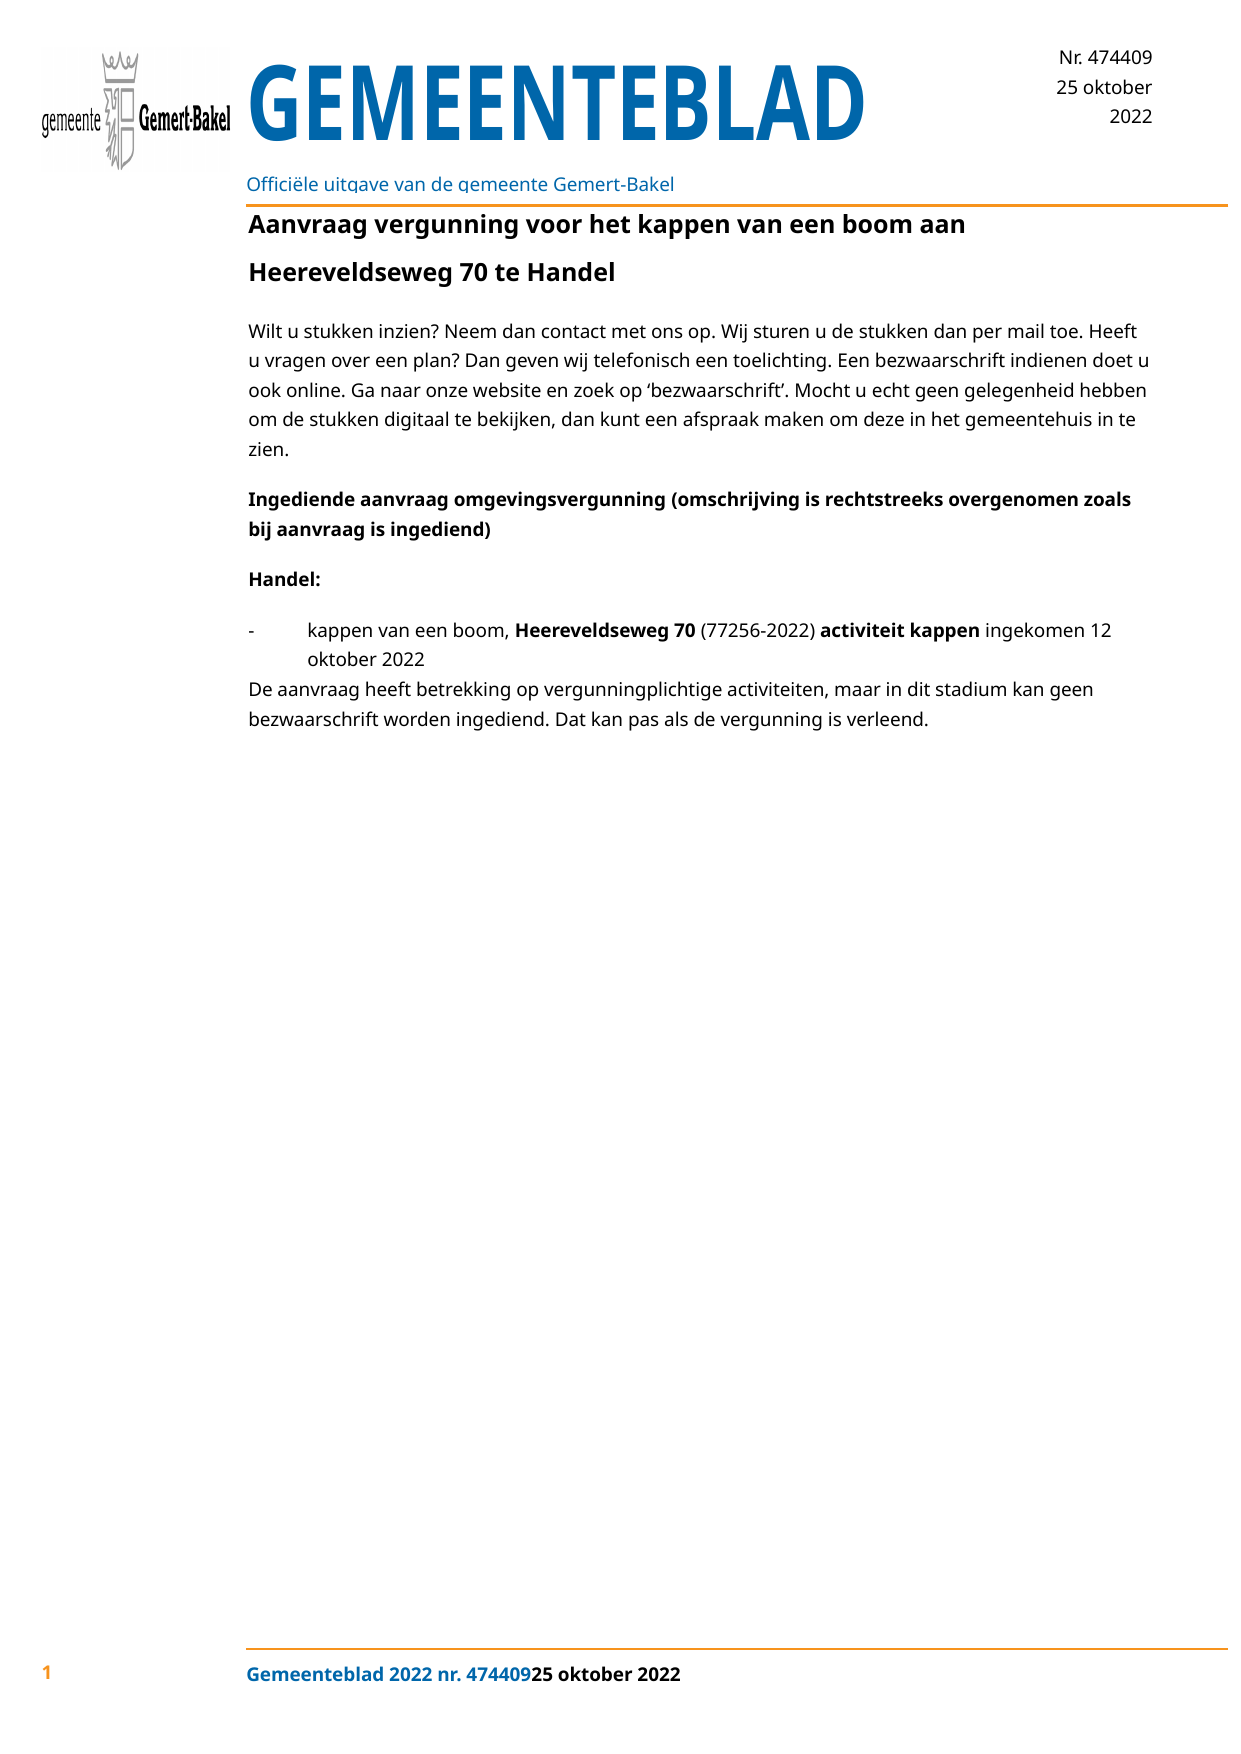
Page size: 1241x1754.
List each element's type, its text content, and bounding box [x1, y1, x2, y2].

picture [41, 47, 231, 172]
text Aanvraag vergunning voor het kappen van een boom aan Heereveldseweg 70 te Handel [248, 207, 1152, 288]
text Handel: [248, 567, 1152, 592]
list kappen van een boom, Heereveldseweg 70 (77256-2022) activiteit kappen ingekomen 12 oktober 2022 [248, 617, 1152, 672]
text De aanvraag heeft betrekking op vergunningplichtige activiteiten, maar in dit stadium kan geen bezwaarschrift worden ingediend. Dat kan pas als de vergunning is verleend. [248, 676, 1152, 732]
text Wilt u stukken inzien? Neem dan contact met ons op. Wij sturen u de stukken dan per mail toe. Heeft u vragen over een plan? Dan geven wij telefonisch een toelichting. Een bezwaarschrift indienen doet u ook online. Ga naar onze website en zoek op ‘bezwaarschrift’. Mocht u echt geen gelegenheid hebben om de stukken digitaal te bekijken, dan kunt een afspraak maken om deze in het gemeentehuis in te zien. [248, 318, 1152, 462]
text Ingediende aanvraag omgevingsvergunning (omschrijving is rechtstreeks overgenomen zoals bij aanvraag is ingediend) [248, 487, 1152, 542]
